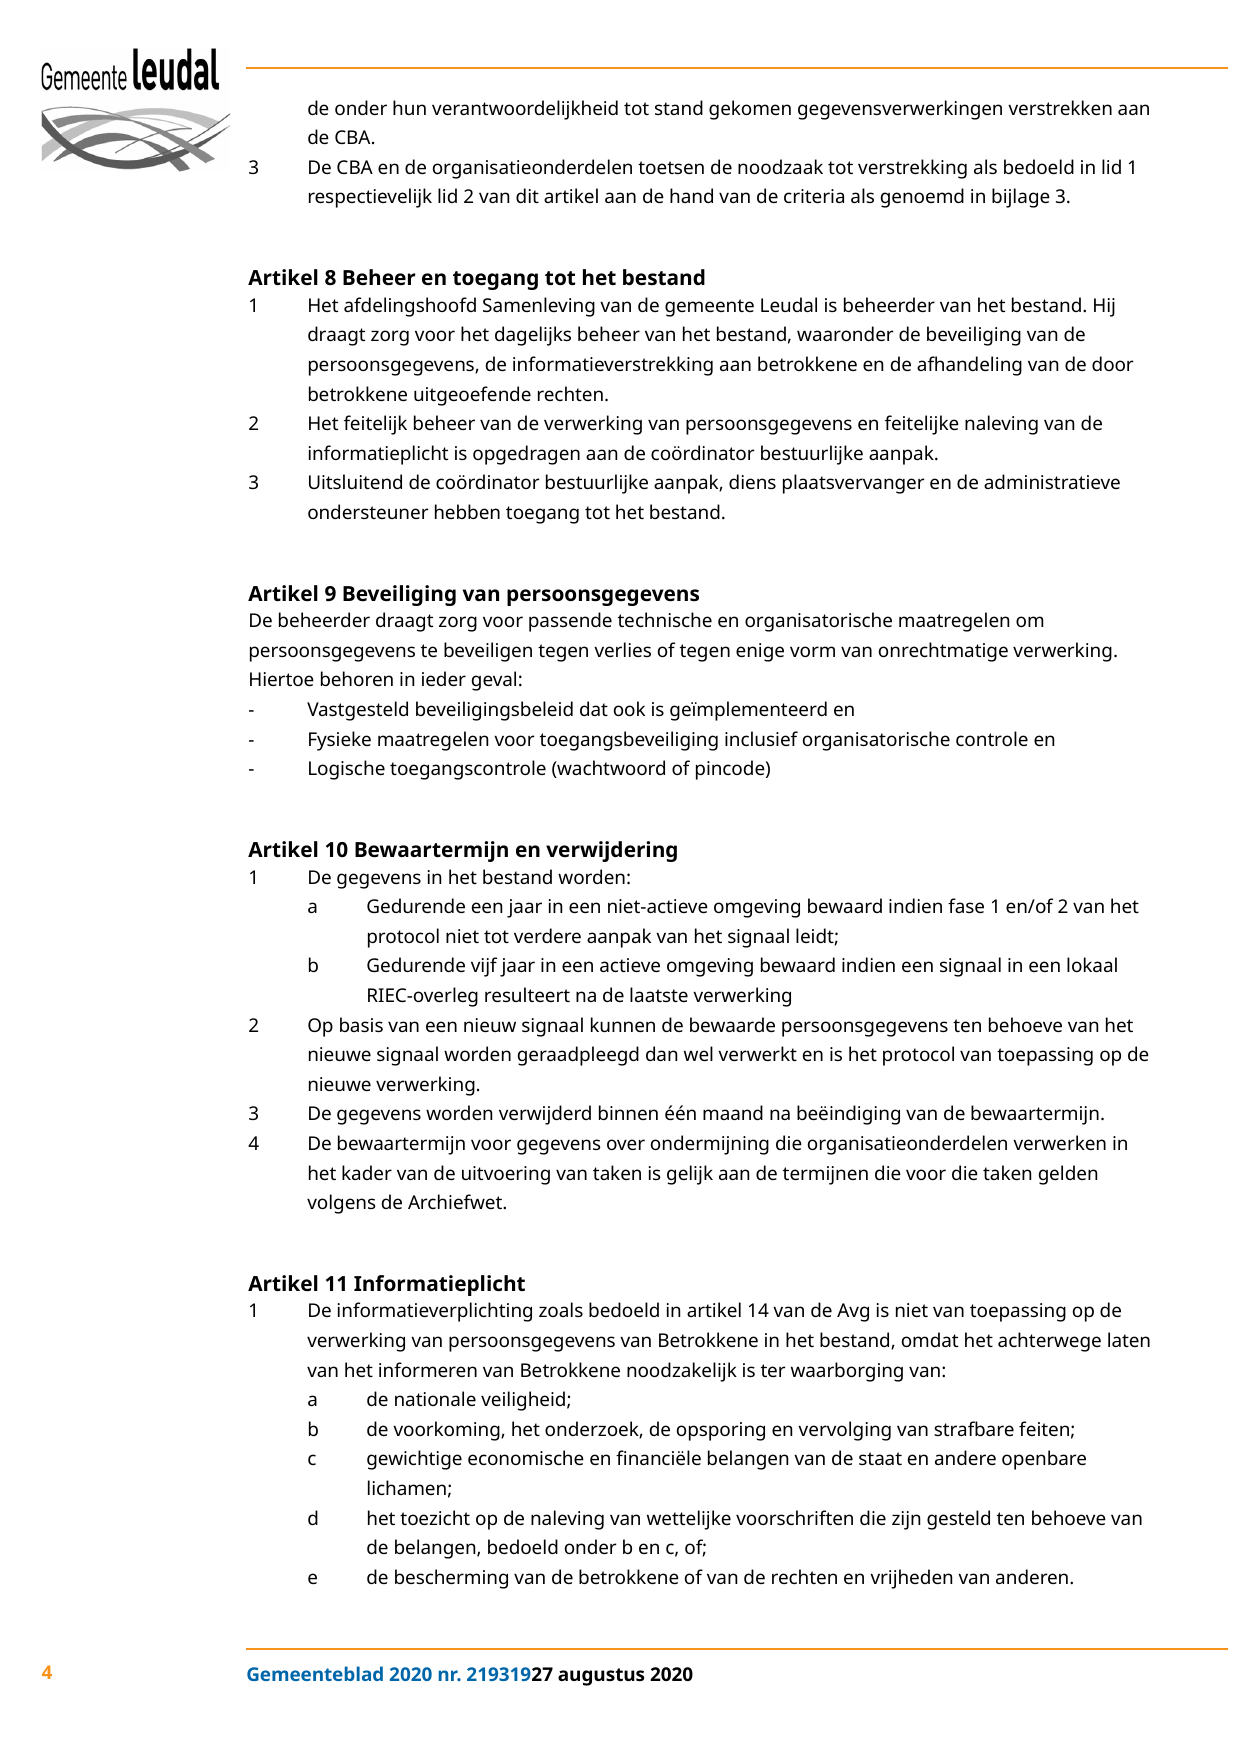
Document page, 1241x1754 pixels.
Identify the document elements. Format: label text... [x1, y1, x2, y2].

list Uitsluitend de coördinator bestuurlijke aanpak, diens plaatsvervanger en de administratieve ondersteuner hebben toegang tot het bestand. [248, 469, 1152, 525]
list Het feitelijk beheer van de verwerking van persoonsgegevens en feitelijke naleving van de informatieplicht is opgedragen aan de coördinator bestuurlijke aanpak. [248, 410, 1152, 466]
list gewichtige economische en financiële belangen van de staat en andere openbare lichamen; [307, 1446, 1152, 1501]
list Op basis van een nieuw signaal kunnen de bewaarde persoonsgegevens ten behoeve van het nieuwe signaal worden geraadpleegd dan wel verwerkt en is het protocol van toepassing op de nieuwe verwerking. [248, 1012, 1152, 1097]
text Artikel 9 Beveiliging van persoonsgegevens [248, 579, 1152, 607]
list de nationale veiligheid; [307, 1386, 1152, 1412]
text Artikel 10 Bewaartermijn en verwijdering [248, 835, 1152, 864]
text Artikel 8 Beheer en toegang tot het bestand [248, 263, 1152, 292]
list Het afdelingshoofd Samenleving van de gemeente Leudal is beheerder van het bestand. Hij draagt zorg voor het dagelijks beheer van het bestand, waaronder de beveiliging van de persoons­gegevens, de informatieverstrekking aan betrokkene en de afhandeling van de door betrokkene uitgeoefende rechten. [248, 292, 1152, 406]
list De gegevens worden verwijderd binnen één maand na beëindiging van de bewaartermijn. [248, 1101, 1152, 1126]
list De informatieverplichting zoals bedoeld in artikel 14 van de Avg is niet van toepassing op de verwerking van persoonsgegevens van Betrokkene in het bestand, omdat het achterwege laten van het informeren van Betrokkene noodzakelijk is ter waarborging van: [248, 1298, 1152, 1383]
list De CBA en de organisatieonderdelen toetsen de noodzaak tot verstrekking als bedoeld in lid 1 respectievelijk lid 2 van dit artikel aan de hand van de criteria als genoemd in bijlage 3. [248, 154, 1152, 209]
list de bescherming van de betrokkene of van de rechten en vrijheden van anderen. [307, 1564, 1152, 1590]
text Artikel 11 Informatieplicht [248, 1269, 1152, 1298]
text Hiertoe behoren in ieder geval: [248, 667, 1152, 692]
text De beheerder draagt zorg voor passende technische en organisatorische maatregelen om persoonsgegevens te beveiligen tegen verlies of tegen enige vorm van onrechtmatige verwerking. [248, 607, 1152, 663]
list De gegevens in het bestand worden: [248, 864, 1152, 889]
picture [41, 47, 231, 172]
list Logische toegangscontrole (wachtwoord of pincode) [248, 755, 1152, 781]
list Vastgesteld beveiligingsbeleid dat ook is geïmplementeerd en [248, 696, 1152, 722]
list de onder hun verantwoordelijkheid tot stand gekomen gegevensverwerkingen verstrekken aan de CBA. [248, 95, 1152, 150]
list Fysieke maatregelen voor toegangsbeveiliging inclusief organisatorische controle en [248, 726, 1152, 752]
list Gedurende vijf jaar in een actieve omgeving bewaard indien een signaal in een lokaal RIEC-overleg resulteert na de laatste verwerking [307, 953, 1152, 1008]
list Gedurende een jaar in een niet-actieve omgeving bewaard indien fase 1 en/of 2 van het protocol niet tot verdere aanpak van het signaal leidt; [307, 893, 1152, 949]
list het toezicht op de naleving van wettelijke voorschriften die zijn gesteld ten behoeve van de belangen, bedoeld onder b en c, of; [307, 1505, 1152, 1560]
list De bewaartermijn voor gegevens over ondermijning die organisatieonderdelen verwerken in het kader van de uitvoering van taken is gelijk aan de termijnen die voor die taken gelden volgens de Archiefwet. [248, 1130, 1152, 1215]
list de voorkoming, het onderzoek, de opsporing en vervolging van strafbare feiten; [307, 1416, 1152, 1442]
